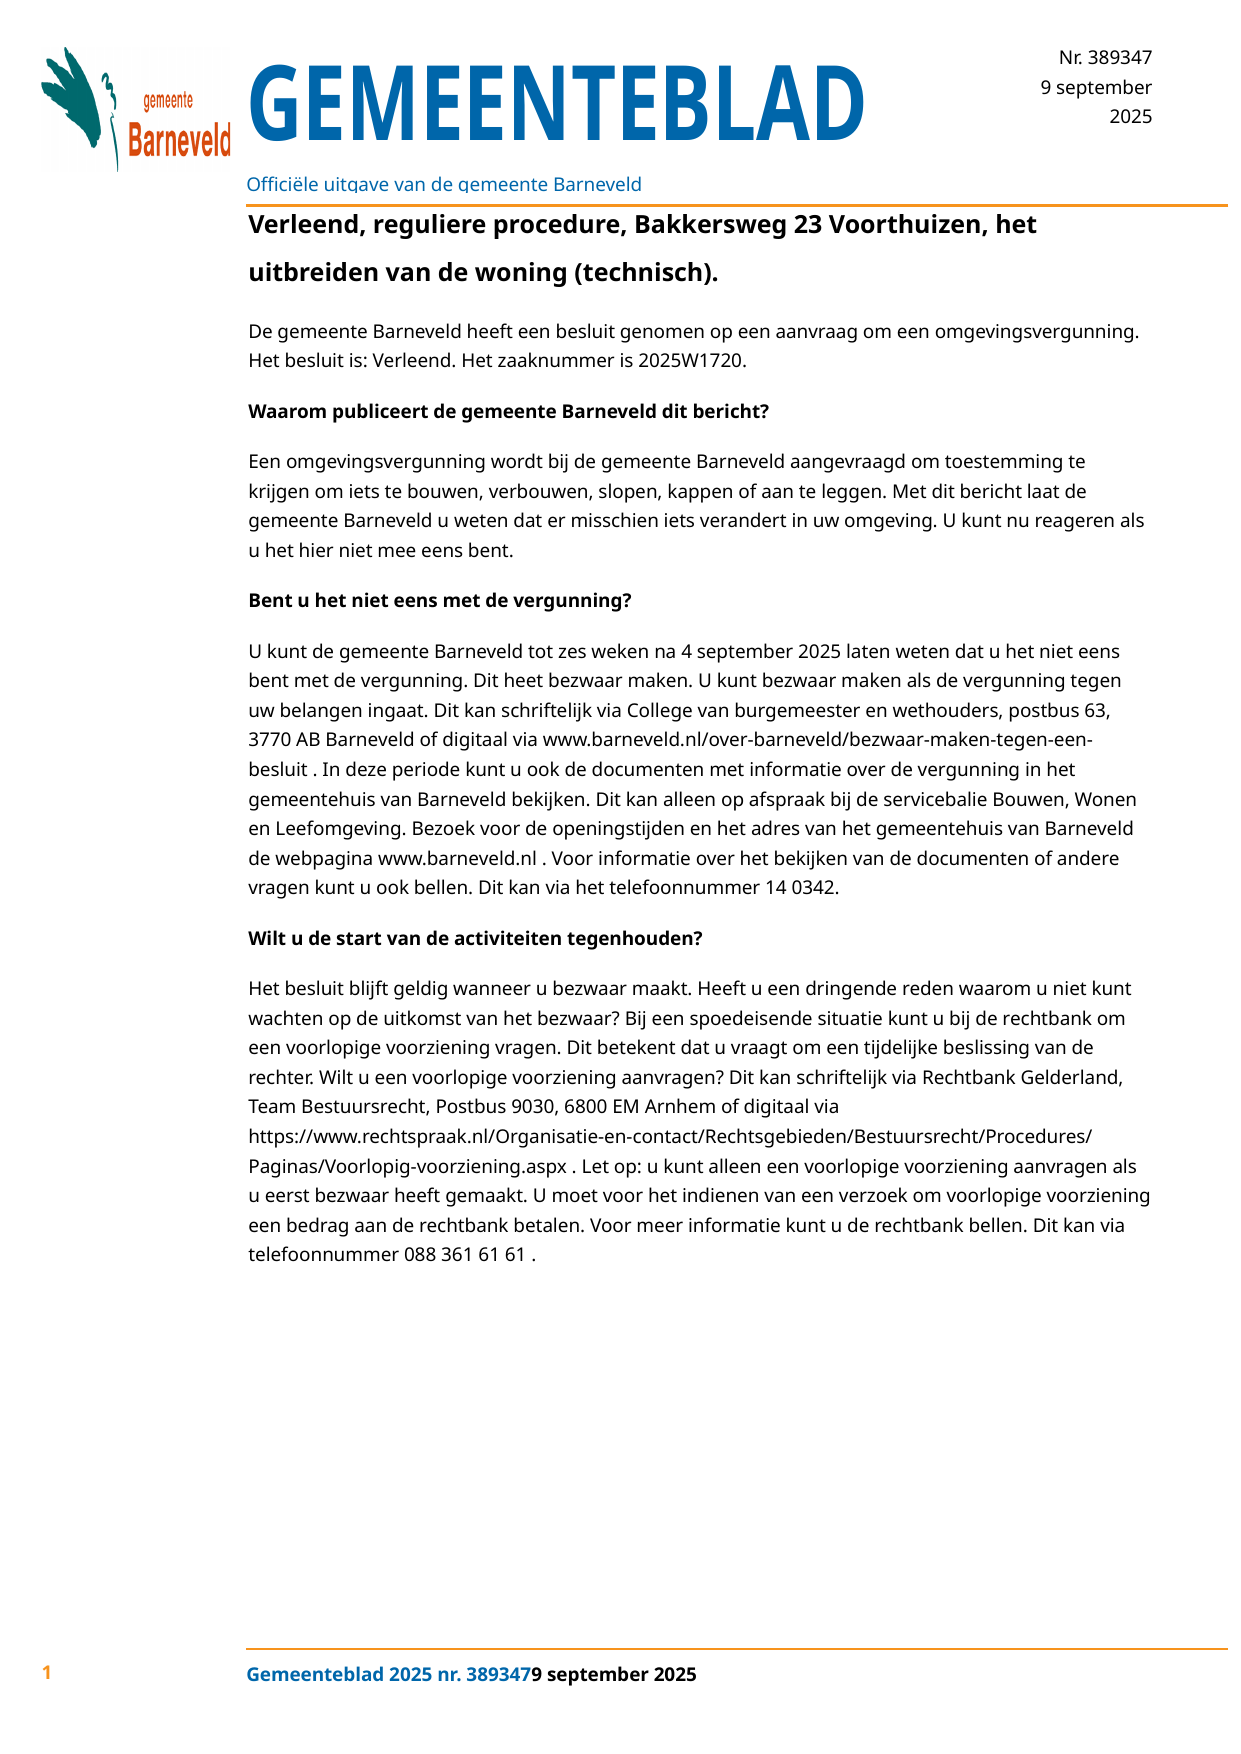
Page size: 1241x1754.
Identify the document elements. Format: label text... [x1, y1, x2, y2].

text Het besluit blijft geldig wanneer u bezwaar maakt. Heeft u een dringende reden waarom u niet kunt wachten op de uitkomst van het bezwaar? Bij een spoedeisende situatie kunt u bij de rechtbank om een voorlopige voorziening vragen. Dit betekent dat u vraagt om een tijdelijke beslissing van de rechter. Wilt u een voorlopige voorziening aanvragen? Dit kan schriftelijk via Rechtbank Gelderland, Team Bestuursrecht, Postbus 9030, 6800 EM Arnhem of digitaal via https://www.rechtspraak.nl/Organisatie-en-contact/Rechtsgebieden/Bestuursrecht/Procedures/Paginas/Voorlopig-voorziening.aspx . Let op: u kunt alleen een voorlopige voorziening aanvragen als u eerst bezwaar heeft gemaakt. U moet voor het indienen van een verzoek om voorlopige voorziening een bedrag aan de rechtbank betalen. Voor meer informatie kunt u de rechtbank bellen. Dit kan via telefoonnummer 088 361 61 61 . [248, 975, 1152, 1267]
text Wilt u de start van de activiteiten tegenhouden? [248, 925, 1152, 951]
picture [41, 47, 231, 172]
text U kunt de gemeente Barneveld tot zes weken na 4 september 2025 laten weten dat u het niet eens bent met de vergunning. Dit heet bezwaar maken. U kunt bezwaar maken als de vergunning tegen uw belangen ingaat. Dit kan schriftelijk via College van burgemeester en wethouders, postbus 63, 3770 AB Barneveld of digitaal via www.barneveld.nl/over-barneveld/bezwaar-maken-tegen-een-besluit . In deze periode kunt u ook de documenten met informatie over de vergunning in het gemeentehuis van Barneveld bekijken. Dit kan alleen op afspraak bij de servicebalie Bouwen, Wonen en Leefomgeving. Bezoek voor de openingstijden en het adres van het gemeentehuis van Barneveld de webpagina www.barneveld.nl . Voor informatie over het bekijken van de documenten of andere vragen kunt u ook bellen. Dit kan via het telefoonnummer 14 0342. [248, 638, 1152, 900]
text Een omgevingsvergunning wordt bij de gemeente Barneveld aangevraagd om toestemming te krijgen om iets te bouwen, verbouwen, slopen, kappen of aan te leggen. Met dit bericht laat de gemeente Barneveld u weten dat er misschien iets verandert in uw omgeving. U kunt nu reageren als u het hier niet mee eens bent. [248, 448, 1152, 563]
text Verleend, reguliere procedure, Bakkersweg 23 Voorthuizen, het uitbreiden van de woning (technisch). [248, 207, 1152, 288]
text Bent u het niet eens met de vergunning? [248, 587, 1152, 613]
text Waarom publiceert de gemeente Barneveld dit bericht? [248, 398, 1152, 424]
text De gemeente Barneveld heeft een besluit genomen op een aanvraag om een omgevingsvergunning. Het besluit is: Verleend. Het zaaknummer is 2025W1720. [248, 318, 1152, 373]
